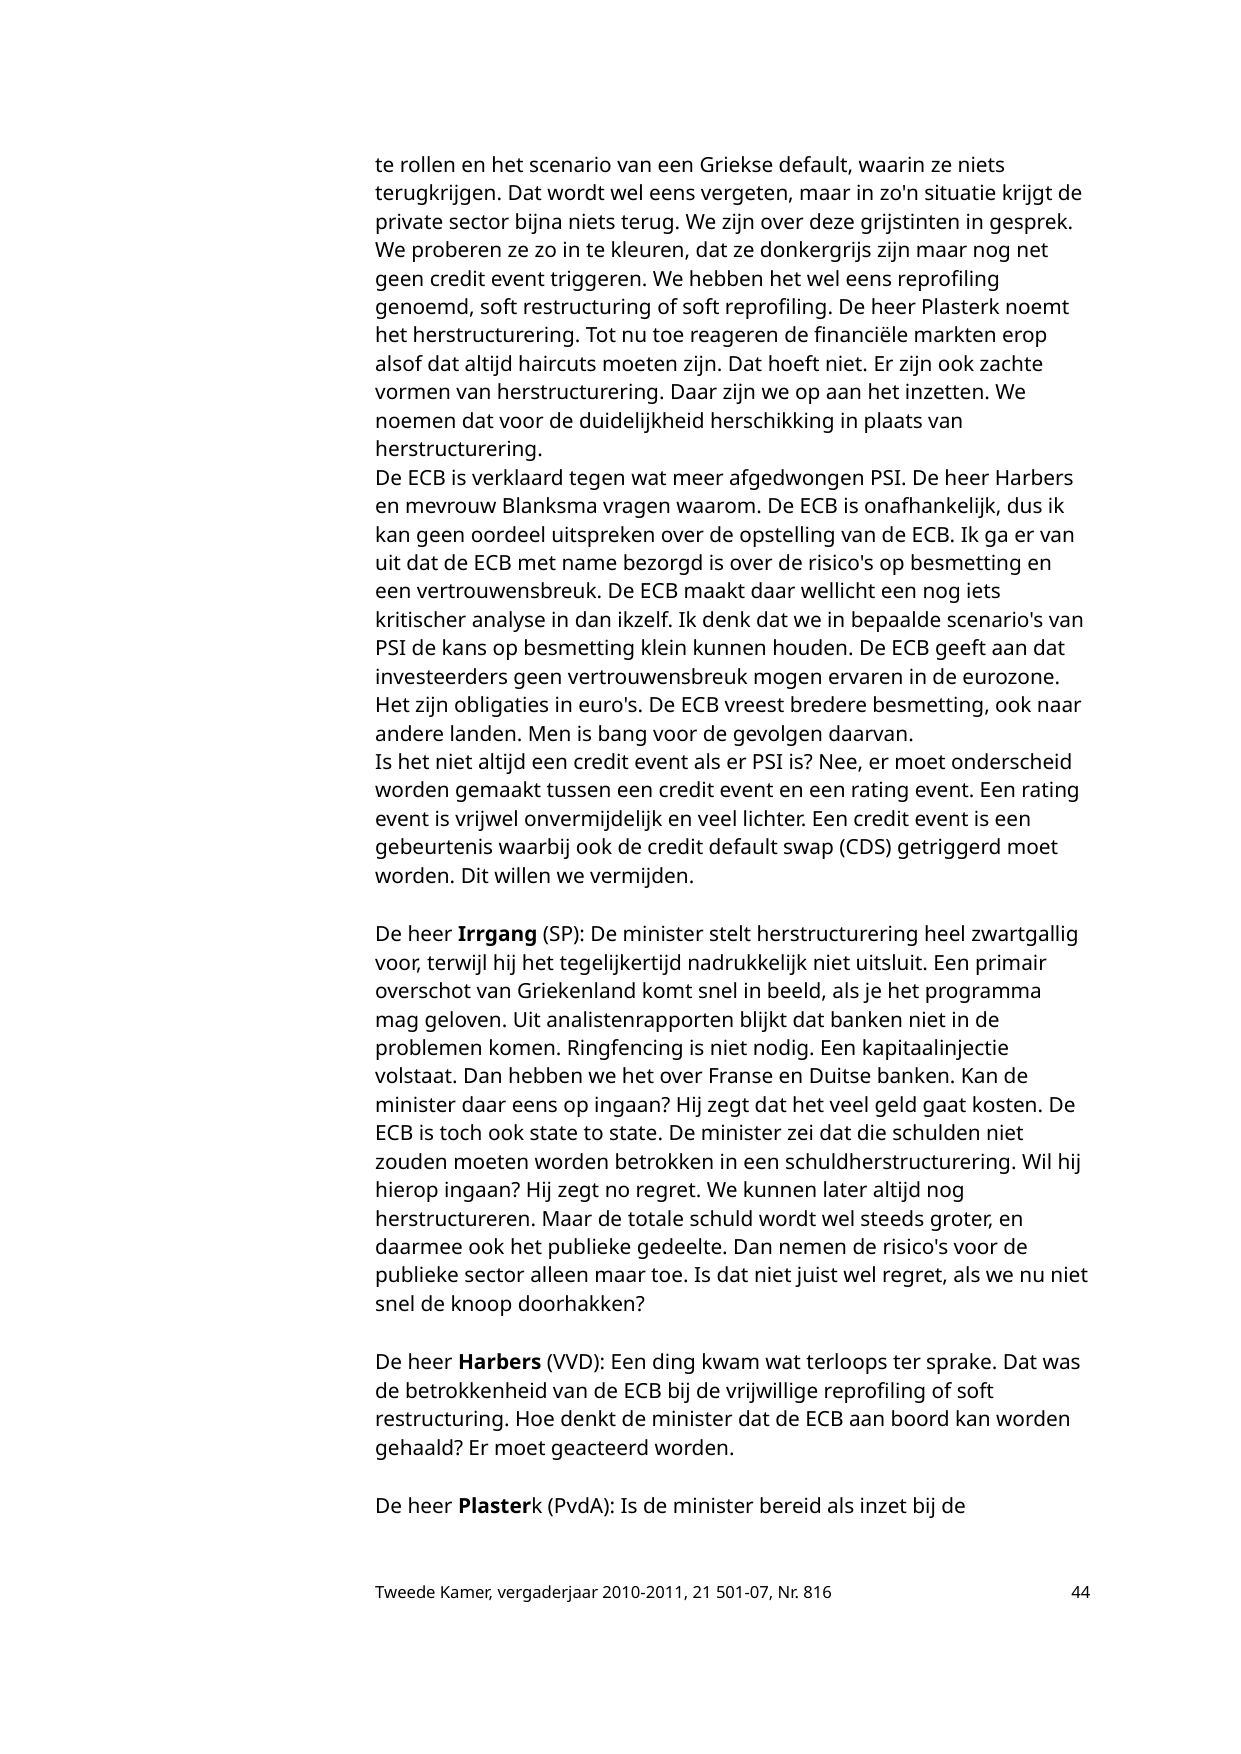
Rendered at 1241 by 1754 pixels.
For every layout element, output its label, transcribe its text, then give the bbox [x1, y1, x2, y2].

text te rollen en het scenario van een Griekse default, waarin ze niets terugkrijgen. Dat wordt wel eens vergeten, maar in zo'n situatie krijgt de private sector bijna niets terug. We zijn over deze grijstinten in gesprek. We proberen ze zo in te kleuren, dat ze donkergrijs zijn maar nog net geen credit event triggeren. We hebben het wel eens reprofiling genoemd, soft restructuring of soft reprofiling. De heer Plasterk noemt het herstructurering. Tot nu toe reageren de financiële markten erop alsof dat altijd haircuts moeten zijn. Dat hoeft niet. Er zijn ook zachte vormen van herstructurering. Daar zijn we op aan het inzetten. We noemen dat voor de duidelijkheid herschikking in plaats van herstructurering. [375, 150, 1090, 463]
text De heer Irrgang (SP): De minister stelt herstructurering heel zwartgallig voor, terwijl hij het tegelijkertijd nadrukkelijk niet uitsluit. Een primair overschot van Griekenland komt snel in beeld, als je het programma mag geloven. Uit analistenrapporten blijkt dat banken niet in de problemen komen. Ringfencing is niet nodig. Een kapitaalinjectie volstaat. Dan hebben we het over Franse en Duitse banken. Kan de minister daar eens op ingaan? Hij zegt dat het veel geld gaat kosten. De ECB is toch ook state to state. De minister zei dat die schulden niet zouden moeten worden betrokken in een schuldherstructurering. Wil hij hierop ingaan? Hij zegt no regret. We kunnen later altijd nog herstructureren. Maar de totale schuld wordt wel steeds groter, en daarmee ook het publieke gedeelte. Dan nemen de risico's voor de publieke sector alleen maar toe. Is dat niet juist wel regret, als we nu niet snel de knoop doorhakken? [375, 919, 1090, 1317]
text De heer Plasterk (PvdA): Is de minister bereid als inzet bij de [375, 1491, 1090, 1520]
text De heer Harbers (VVD): Een ding kwam wat terloops ter sprake. Dat was de betrokkenheid van de ECB bij de vrijwillige reprofiling of soft restructuring. Hoe denkt de minister dat de ECB aan boord kan worden gehaald? Er moet geacteerd worden. [375, 1347, 1090, 1461]
text Is het niet altijd een credit event als er PSI is? Nee, er moet onderscheid worden gemaakt tussen een credit event en een rating event. Een rating event is vrijwel onvermijdelijk en veel lichter. Een credit event is een gebeurtenis waarbij ook de credit default swap (CDS) getriggerd moet worden. Dit willen we vermijden. [375, 747, 1090, 889]
text De ECB is verklaard tegen wat meer afgedwongen PSI. De heer Harbers en mevrouw Blanksma vragen waarom. De ECB is onafhankelijk, dus ik kan geen oordeel uitspreken over de opstelling van de ECB. Ik ga er van uit dat de ECB met name bezorgd is over de risico's op besmetting en een vertrouwensbreuk. De ECB maakt daar wellicht een nog iets kritischer analyse in dan ikzelf. Ik denk dat we in bepaalde scenario's van PSI de kans op besmetting klein kunnen houden. De ECB geeft aan dat investeerders geen vertrouwensbreuk mogen ervaren in de eurozone. Het zijn obligaties in euro's. De ECB vreest bredere besmetting, ook naar andere landen. Men is bang voor de gevolgen daarvan. [375, 463, 1090, 747]
